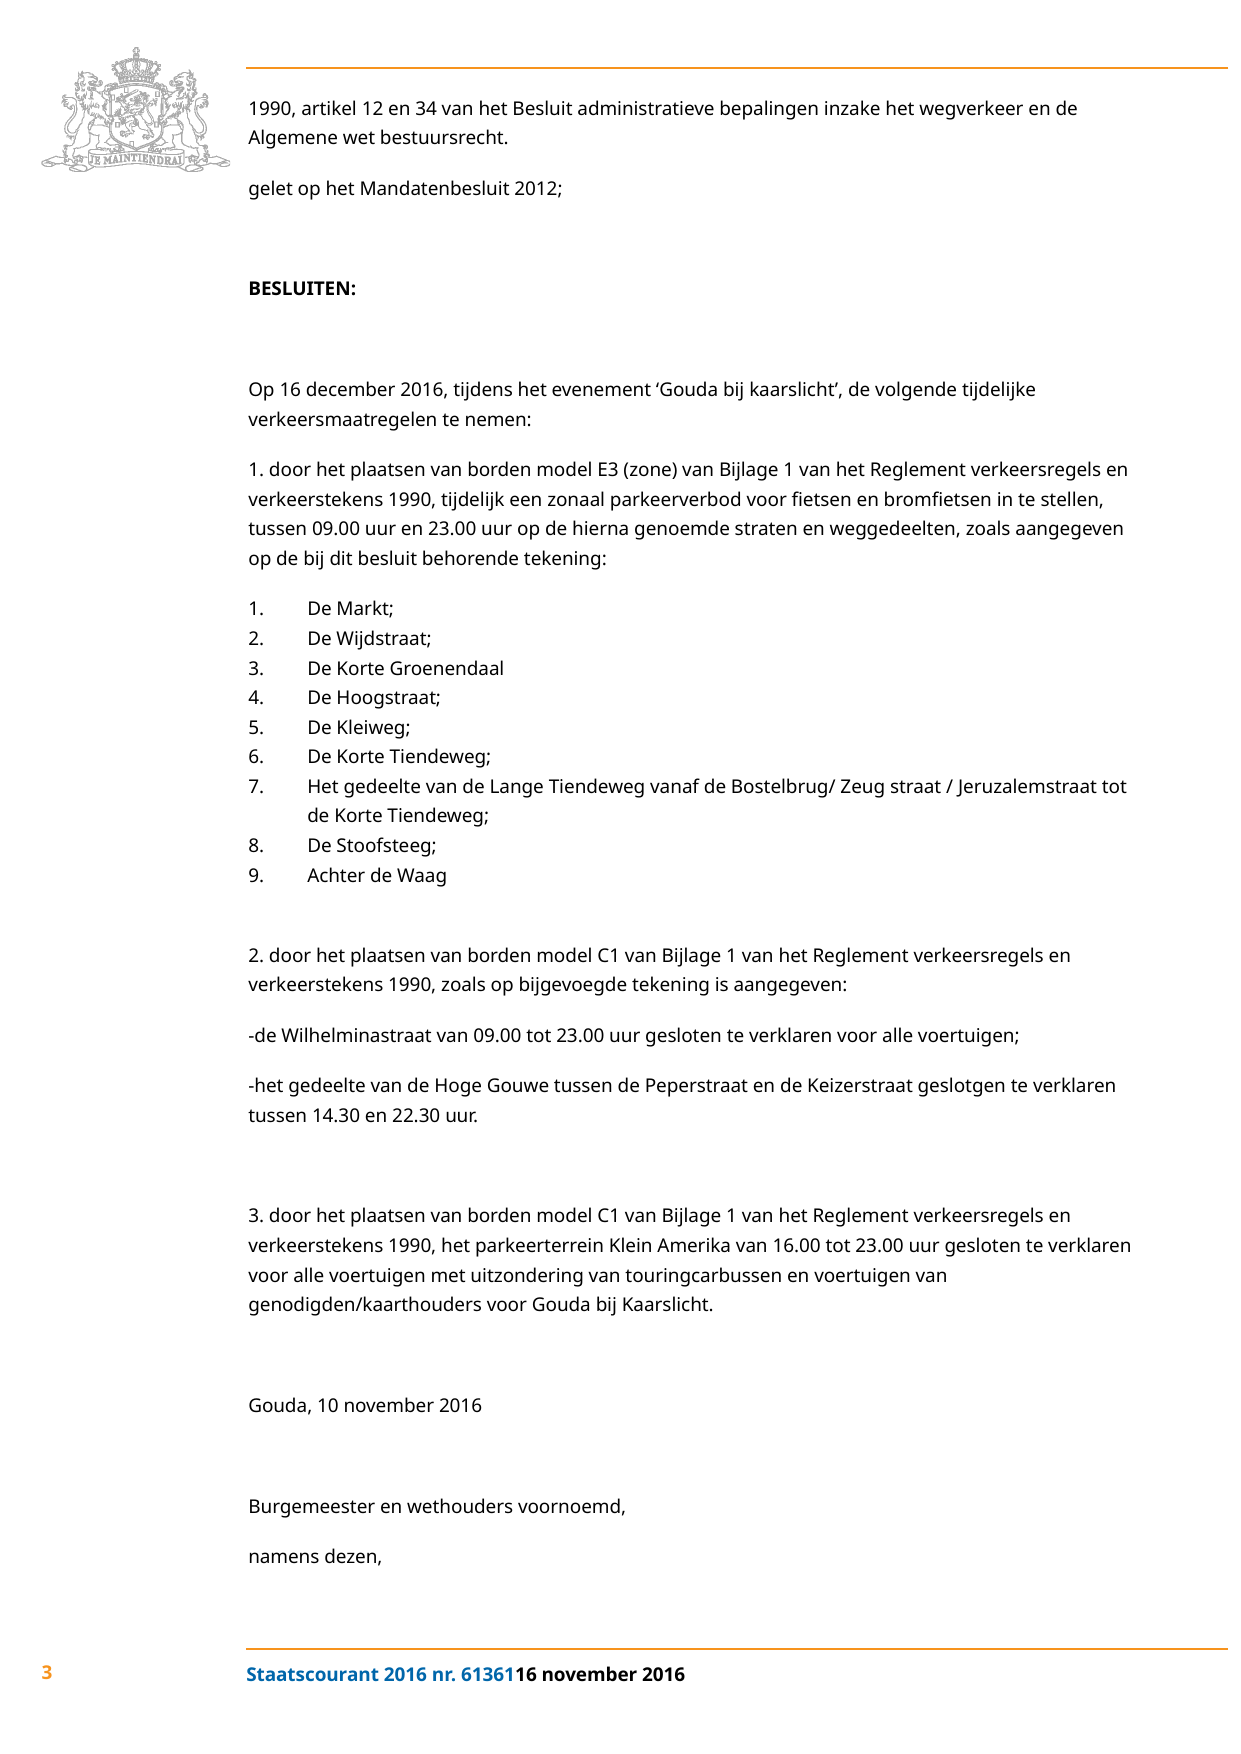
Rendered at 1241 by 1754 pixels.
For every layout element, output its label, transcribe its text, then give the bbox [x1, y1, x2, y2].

list De Korte Groenendaal [248, 655, 1152, 681]
list De Kleiweg; [248, 714, 1152, 740]
list De Stoofsteeg; [248, 832, 1152, 858]
text namens dezen, [248, 1543, 1152, 1569]
text BESLUITEN: [248, 276, 1152, 301]
list De Wijdstraat; [248, 625, 1152, 651]
text Burgemeester en wethouders voornoemd, [248, 1493, 1152, 1519]
text -het gedeelte van de Hoge Gouwe tussen de Peperstraat en de Keizerstraat geslotgen te verklaren tussen 14.30 en 22.30 uur. [248, 1072, 1152, 1128]
list De Hoogstraat; [248, 684, 1152, 710]
text 2. door het plaatsen van borden model C1 van Bijlage 1 van het Reglement verkeersregels en verkeerstekens 1990, zoals op bijgevoegde tekening is aangegeven: [248, 942, 1152, 997]
list De Markt; [248, 596, 1152, 621]
text 1. door het plaatsen van borden model E3 (zone) van Bijlage 1 van het Reglement verkeersregels en verkeerstekens 1990, tijdelijk een zonaal parkeerverbod voor fietsen en bromfietsen in te stellen, tussen 09.00 uur en 23.00 uur op de hierna genoemde straten en weggedeelten, zoals aangegeven op de bij dit besluit behorende tekening: [248, 456, 1152, 571]
list De Korte Tiendeweg; [248, 743, 1152, 769]
text -de Wilhelminastraat van 09.00 tot 23.00 uur gesloten te verklaren voor alle voertuigen; [248, 1022, 1152, 1048]
list Achter de Waag [248, 862, 1152, 888]
text 1990, artikel 12 en 34 van het Besluit administratieve bepalingen inzake het wegverkeer en de Algemene wet bestuursrecht. [248, 95, 1152, 150]
picture [41, 47, 231, 172]
text 3. door het plaatsen van borden model C1 van Bijlage 1 van het Reglement verkeersregels en verkeerstekens 1990, het parkeerterrein Klein Amerika van 16.00 tot 23.00 uur gesloten te verklaren voor alle voertuigen met uitzondering van touringcarbussen en voertuigen van genodigden/kaarthouders voor Gouda bij Kaarslicht. [248, 1203, 1152, 1317]
text gelet op het Mandatenbesluit 2012; [248, 175, 1152, 201]
text Gouda, 10 november 2016 [248, 1392, 1152, 1418]
list Het gedeelte van de Lange Tiendeweg vanaf de Bostelbrug/ Zeug straat / Jeruzalemstraat tot de Korte Tiendeweg; [248, 773, 1152, 828]
text Op 16 december 2016, tijdens het evenement ‘Gouda bij kaarslicht’, de volgende tijdelijke verkeersmaatregelen te nemen: [248, 376, 1152, 432]
